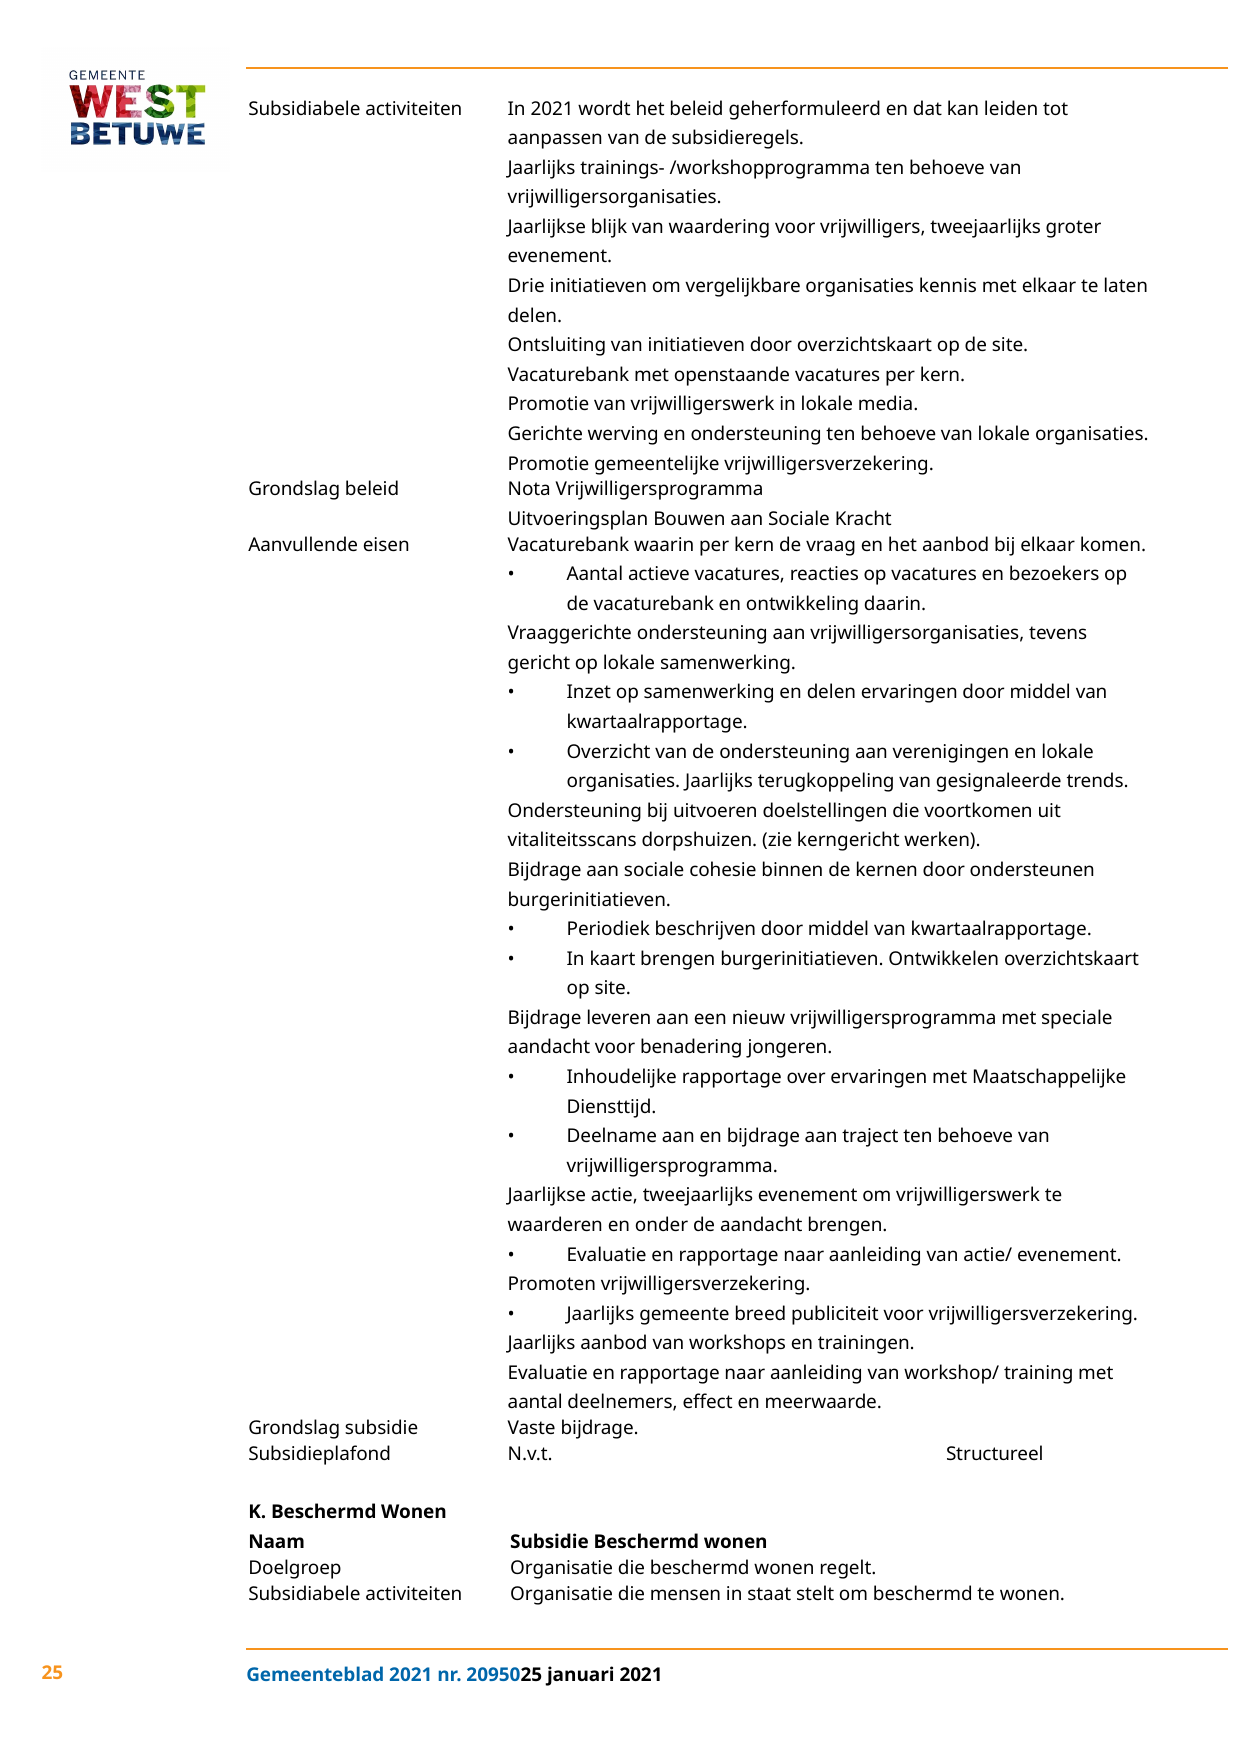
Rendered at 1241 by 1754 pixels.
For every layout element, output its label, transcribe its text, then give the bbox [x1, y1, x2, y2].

table_cell Doelgroep [248, 1554, 510, 1580]
table_header Naam [248, 1529, 510, 1554]
table_cell Organisatie die beschermd wonen regelt. [510, 1554, 1152, 1580]
table_cell Grondslag beleid [248, 476, 507, 531]
table_cell Structureel [946, 1440, 1152, 1466]
table_cell Organisatie die mensen in staat stelt om beschermd te wonen. [510, 1580, 1152, 1606]
table_cell N.v.t. [508, 1440, 946, 1466]
table_cell Subsidieplafond [248, 1440, 507, 1466]
table_cell Subsidiabele activiteiten [248, 1580, 510, 1606]
table_cell Vaste bijdrage. [508, 1415, 1152, 1440]
table_cell Subsidiabele activiteiten [248, 95, 507, 476]
table_cell Aanvullende eisen [248, 531, 507, 1414]
table_cell In 2021 wordt het beleid geherformuleerd en dat kan leiden tot aanpassen van de subsidieregels. Jaarlijks trainings- /workshopprogramma ten behoeve van vrijwilligersorganisaties. Jaarlijkse blijk van waardering voor vrijwilligers, tweejaarlijks groter evenement. Drie initiatieven om vergelijkbare organisaties kennis met elkaar te laten delen. Ontsluiting van initiatieven door overzichtskaart op de site. Vacaturebank met openstaande vacatures per kern. Promotie van vrijwilligerswerk in lokale media. Gerichte werving en ondersteuning ten behoeve van lokale organisaties. Promotie gemeentelijke vrijwilligersverzekering. [508, 95, 1152, 476]
picture [41, 47, 231, 172]
table_cell Vacaturebank waarin per kern de vraag en het aanbod bij elkaar komen. Aantal actieve vacatures, reacties op vacatures en bezoekers op de vacaturebank en ontwikkeling daarin. Vraaggerichte ondersteuning aan vrijwilligersorganisaties, tevens gericht op lokale samenwerking. Inzet op samenwerking en delen ervaringen door middel van kwartaalrapportage. Overzicht van de ondersteuning aan verenigingen en lokale organisaties. Jaarlijks terugkoppeling van gesignaleerde trends. Ondersteuning bij uitvoeren doelstellingen die voortkomen uit vitaliteitsscans dorpshuizen. (zie kerngericht werken). Bijdrage aan sociale cohesie binnen de kernen door ondersteunen burgerinitiatieven. Periodiek beschrijven door middel van kwartaalrapportage. In kaart brengen burgerinitiatieven. Ontwikkelen overzichtskaart op site. Bijdrage leveren aan een nieuw vrijwilligersprogramma met speciale aandacht voor benadering jongeren. Inhoudelijke rapportage over ervaringen met Maatschappelijke Diensttijd. Deelname aan en bijdrage aan traject ten behoeve van vrijwilligersprogramma. Jaarlijkse actie, tweejaarlijks evenement om vrijwilligerswerk te waarderen en onder de aandacht brengen. Evaluatie en rapportage naar aanleiding van actie/ evenement. Promoten vrijwilligersverzekering. Jaarlijks gemeente breed publiciteit voor vrijwilligersverzekering. Jaarlijks aanbod van workshops en trainingen. Evaluatie en rapportage naar aanleiding van workshop/ training met aantal deelnemers, effect en meerwaarde. [508, 531, 1152, 1414]
table_cell Grondslag subsidie [248, 1415, 507, 1440]
table_header Subsidie Beschermd wonen [510, 1529, 1152, 1554]
table_cell Nota Vrijwilligersprogramma Uitvoeringsplan Bouwen aan Sociale Kracht [508, 476, 1152, 531]
text K. Beschermd Wonen [248, 1499, 1152, 1524]
